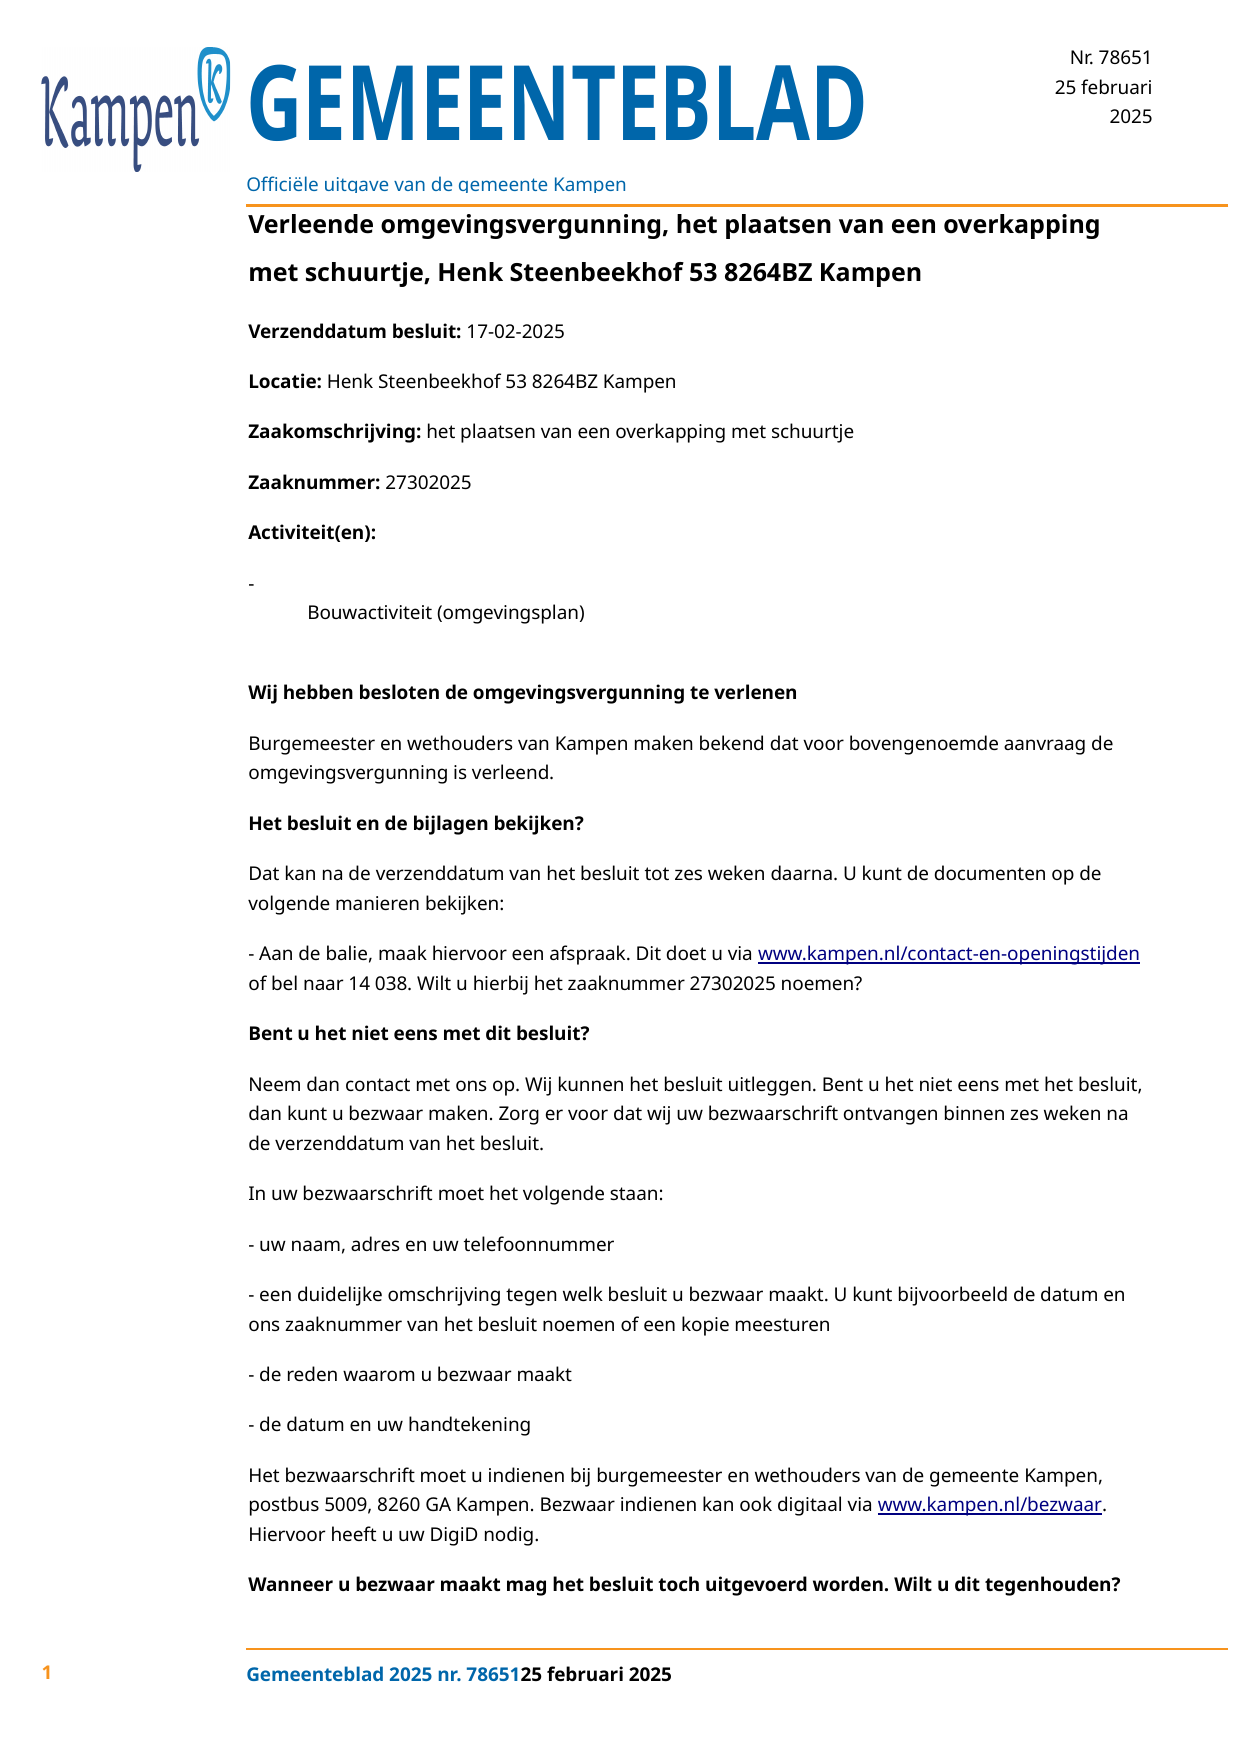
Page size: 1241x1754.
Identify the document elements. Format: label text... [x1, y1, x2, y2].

text Wij hebben besloten de omgevingsvergunning te verlenen [248, 679, 1152, 705]
text Neem dan contact met ons op. Wij kunnen het besluit uitleggen. Bent u het niet eens met het besluit, dan kunt u bezwaar maken. Zorg er voor dat wij uw bezwaarschrift ontvangen binnen zes weken na de verzenddatum van het besluit. [248, 1071, 1152, 1156]
text Bent u het niet eens met dit besluit? [248, 1020, 1152, 1046]
text Zaakomschrijving: het plaatsen van een overkapping met schuurtje [248, 419, 1152, 444]
text - Aan de balie, maak hiervoor een afspraak. Dit doet u via www.kampen.nl/contact-en-openingstijden of bel naar 14 038. Wilt u hierbij het zaaknummer 27302025 noemen? [248, 940, 1152, 996]
text Verleende omgevingsvergunning, het plaatsen van een overkapping met schuurtje, Henk Steenbeekhof 53 8264BZ Kampen [248, 207, 1152, 288]
text - een duidelijke omschrijving tegen welk besluit u bezwaar maakt. U kunt bijvoorbeeld de datum en ons zaaknummer van het besluit noemen of een kopie meesturen [248, 1281, 1152, 1337]
text Verzenddatum besluit: 17-02-2025 [248, 318, 1152, 344]
text Het besluit en de bijlagen bekijken? [248, 810, 1152, 836]
text Locatie: Henk Steenbeekhof 53 8264BZ Kampen [248, 368, 1152, 394]
text - de datum en uw handtekening [248, 1412, 1152, 1437]
picture [41, 47, 231, 172]
text Wanneer u bezwaar maakt mag het besluit toch uitgevoerd worden. Wilt u dit tegenhouden? [248, 1572, 1152, 1597]
text Dat kan na de verzenddatum van het besluit tot zes weken daarna. U kunt de documenten op de volgende manieren bekijken: [248, 860, 1152, 916]
text Het bezwaarschrift moet u indienen bij burgemeester en wethouders van de gemeente Kampen, postbus 5009, 8260 GA Kampen. Bezwaar indienen kan ook digitaal via www.kampen.nl/bezwaar. Hiervoor heeft u uw DigiD nodig. [248, 1462, 1152, 1547]
text In uw bezwaarschrift moet het volgende staan: [248, 1180, 1152, 1206]
text - de reden waarom u bezwaar maakt [248, 1361, 1152, 1387]
text Activiteit(en): [248, 519, 1152, 545]
list Bouwactiviteit (omgevingsplan) [248, 599, 1152, 625]
text Zaaknummer: 27302025 [248, 469, 1152, 495]
text - uw naam, adres en uw telefoonnummer [248, 1231, 1152, 1257]
text Burgemeester en wethouders van Kampen maken bekend dat voor bovengenoemde aanvraag de omgevingsvergunning is verleend. [248, 730, 1152, 785]
